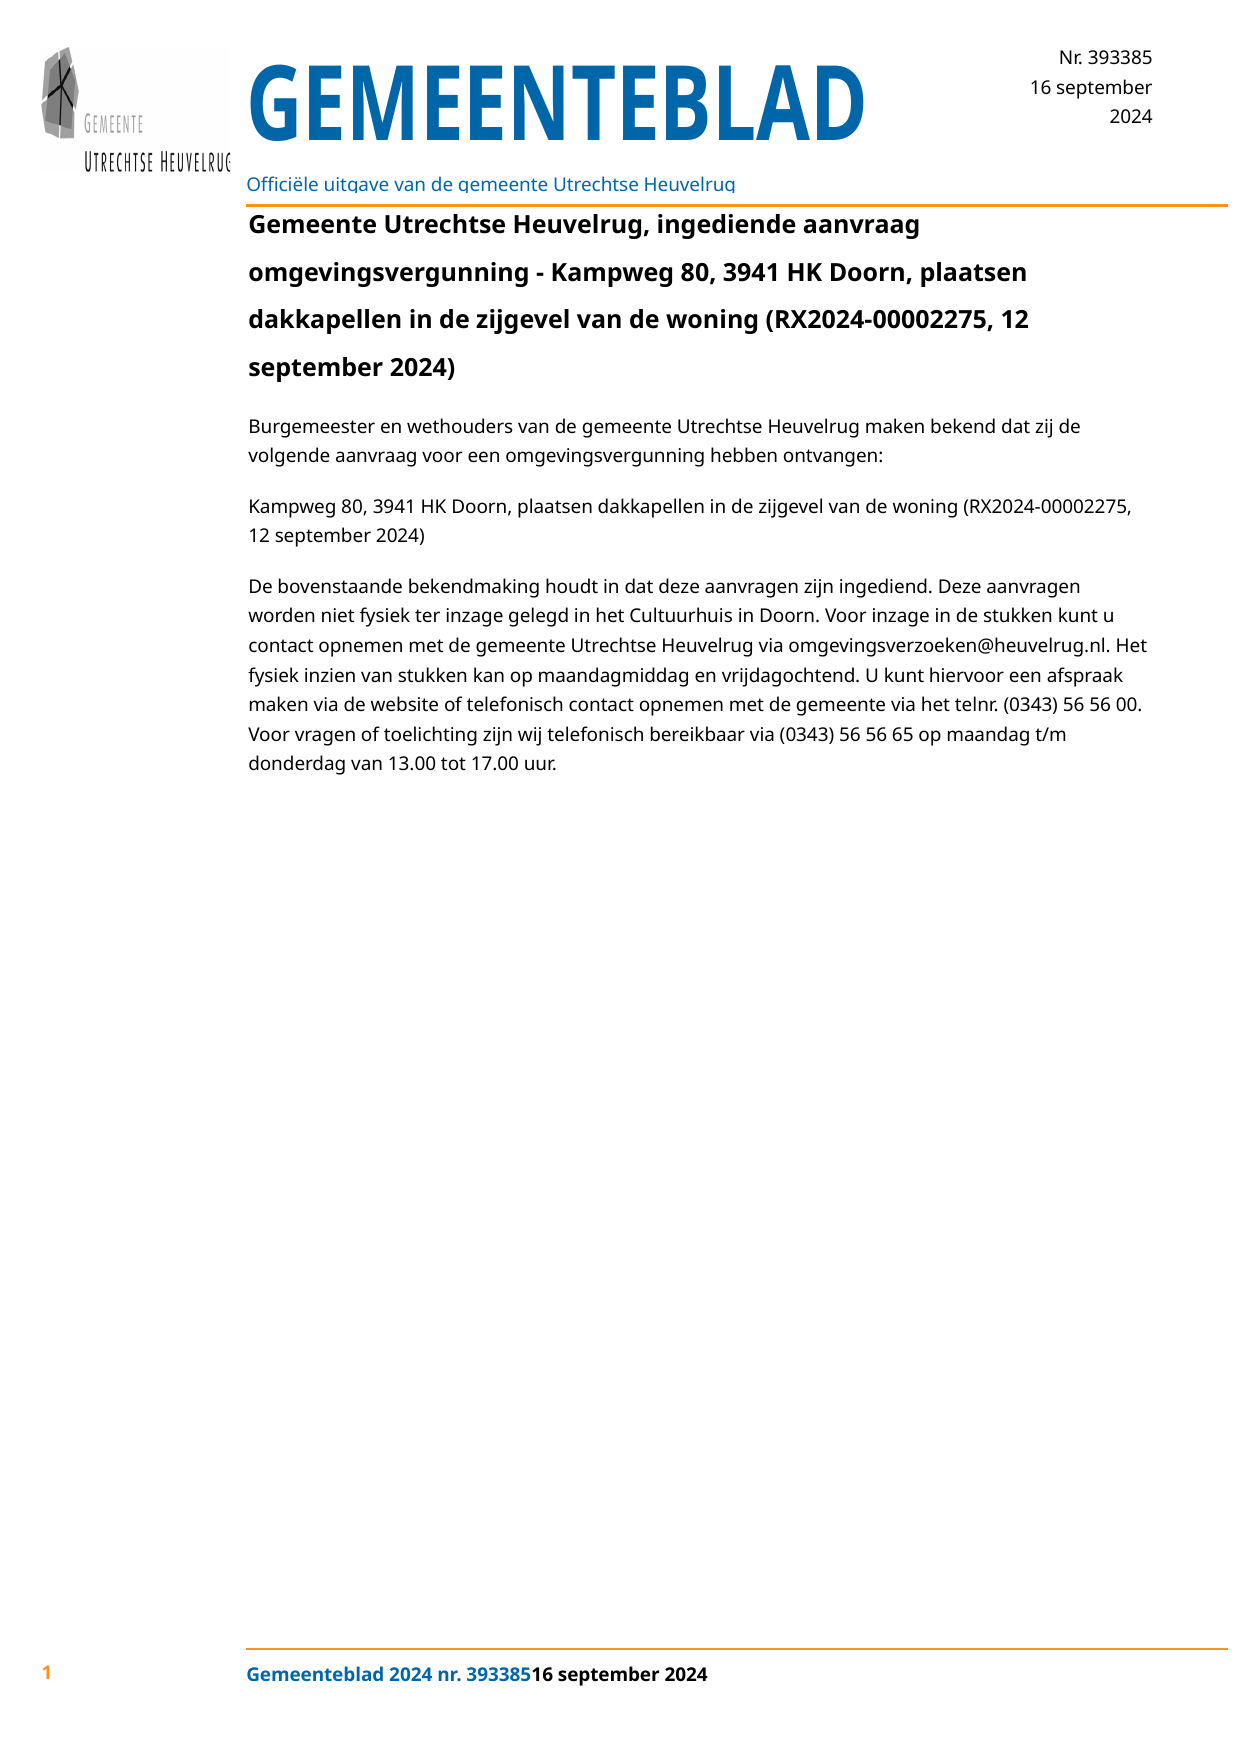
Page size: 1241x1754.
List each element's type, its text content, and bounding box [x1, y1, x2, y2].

text Kampweg 80, 3941 HK Doorn, plaatsen dakkapellen in de zijgevel van de woning (RX2024-00002275, 12 september 2024) [248, 493, 1152, 548]
text Burgemeester en wethouders van de gemeente Utrechtse Heuvelrug maken bekend dat zij de volgende aanvraag voor een omgevingsvergunning hebben ontvangen: [248, 413, 1152, 468]
text Gemeente Utrechtse Heuvelrug, ingediende aanvraag omgevingsvergunning - Kampweg 80, 3941 HK Doorn, plaatsen dakkapellen in de zijgevel van de woning (RX2024-00002275, 12 september 2024) [248, 207, 1152, 384]
picture [41, 47, 231, 172]
text De bovenstaande bekendmaking houdt in dat deze aanvragen zijn ingediend. Deze aanvragen worden niet fysiek ter inzage gelegd in het Cultuurhuis in Doorn. Voor inzage in de stukken kunt u contact opnemen met de gemeente Utrechtse Heuvelrug via omgevingsverzoeken@heuvelrug.nl. Het fysiek inzien van stukken kan op maandagmiddag en vrijdagochtend. U kunt hiervoor een afspraak maken via de website of telefonisch contact opnemen met de gemeente via het telnr. (0343) 56 56 00. Voor vragen of toelichting zijn wij telefonisch bereikbaar via (0343) 56 56 65 op maandag t/m donderdag van 13.00 tot 17.00 uur. [248, 573, 1152, 776]
